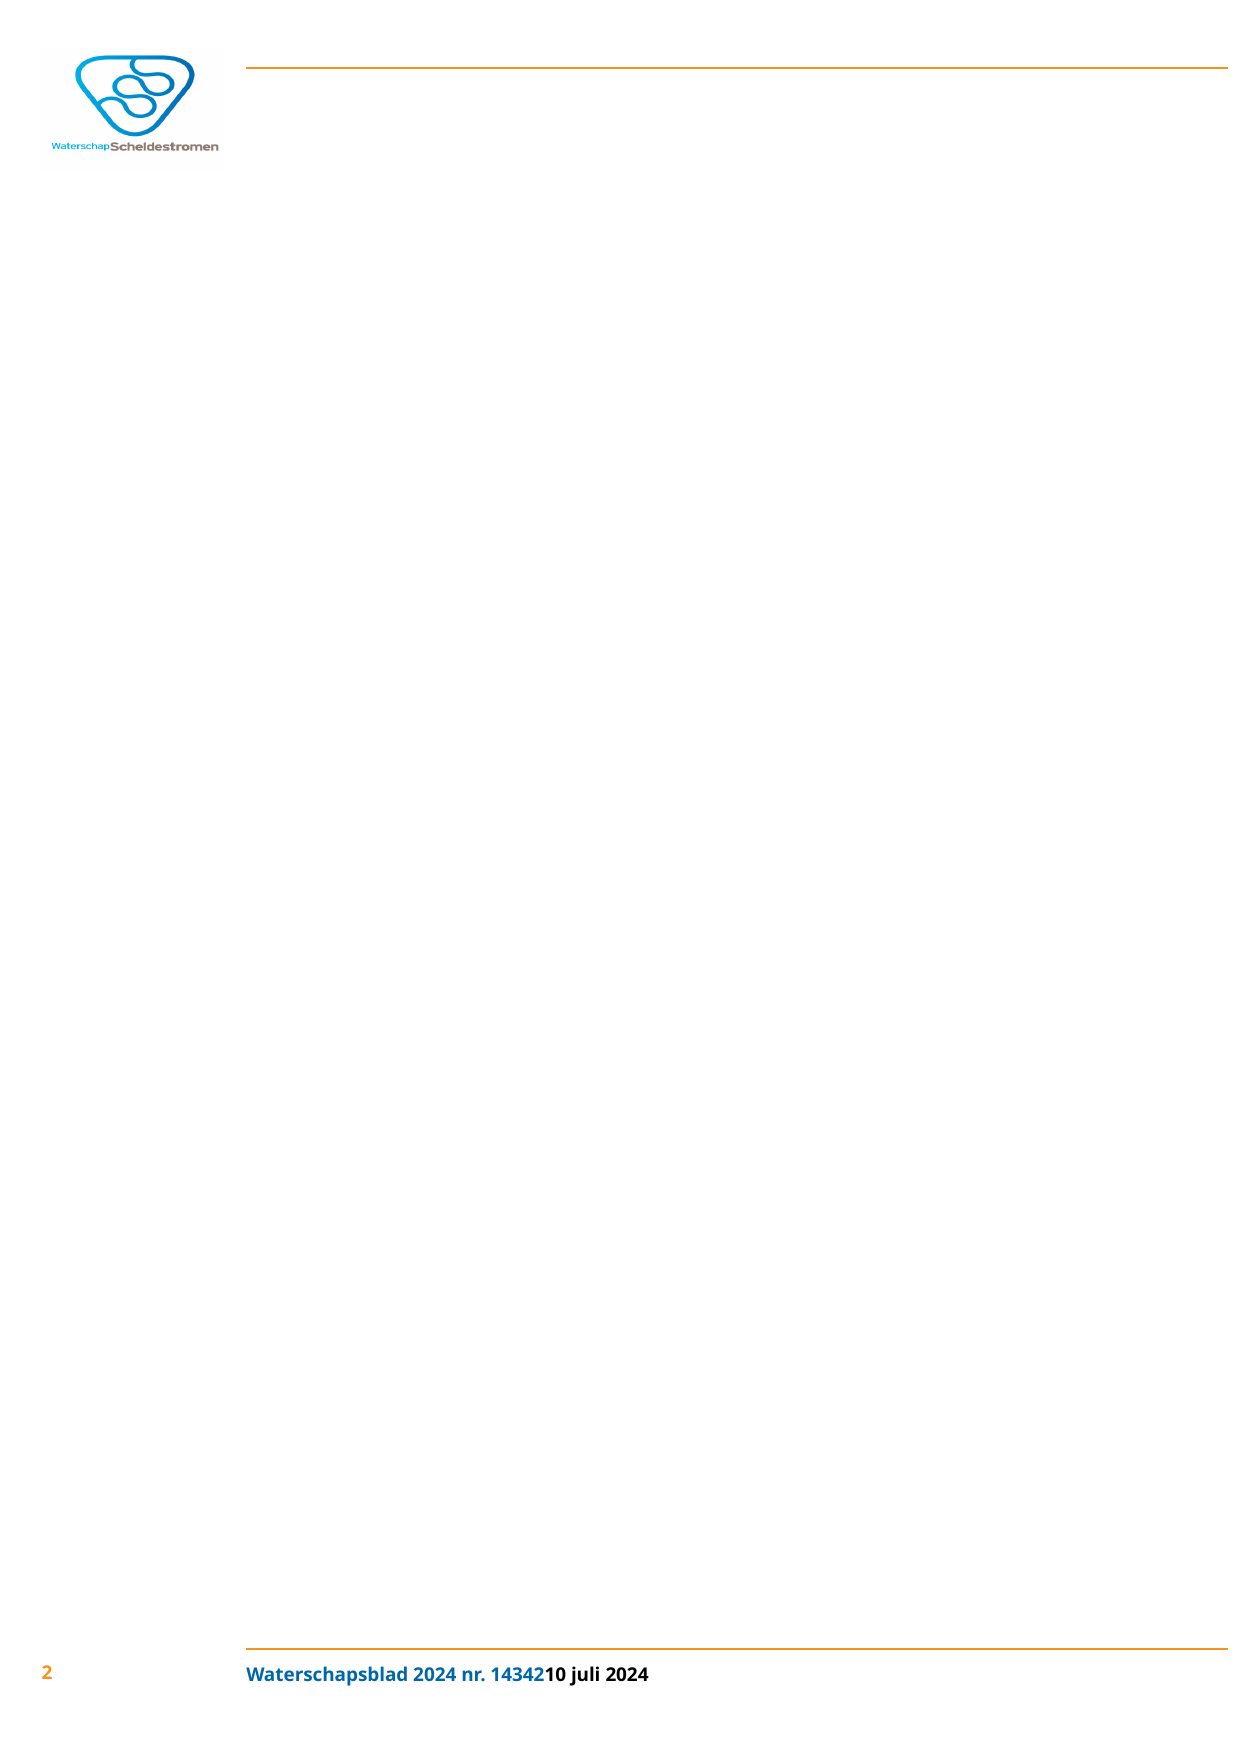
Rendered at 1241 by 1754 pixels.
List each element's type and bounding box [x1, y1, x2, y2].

picture [41, 47, 231, 172]
